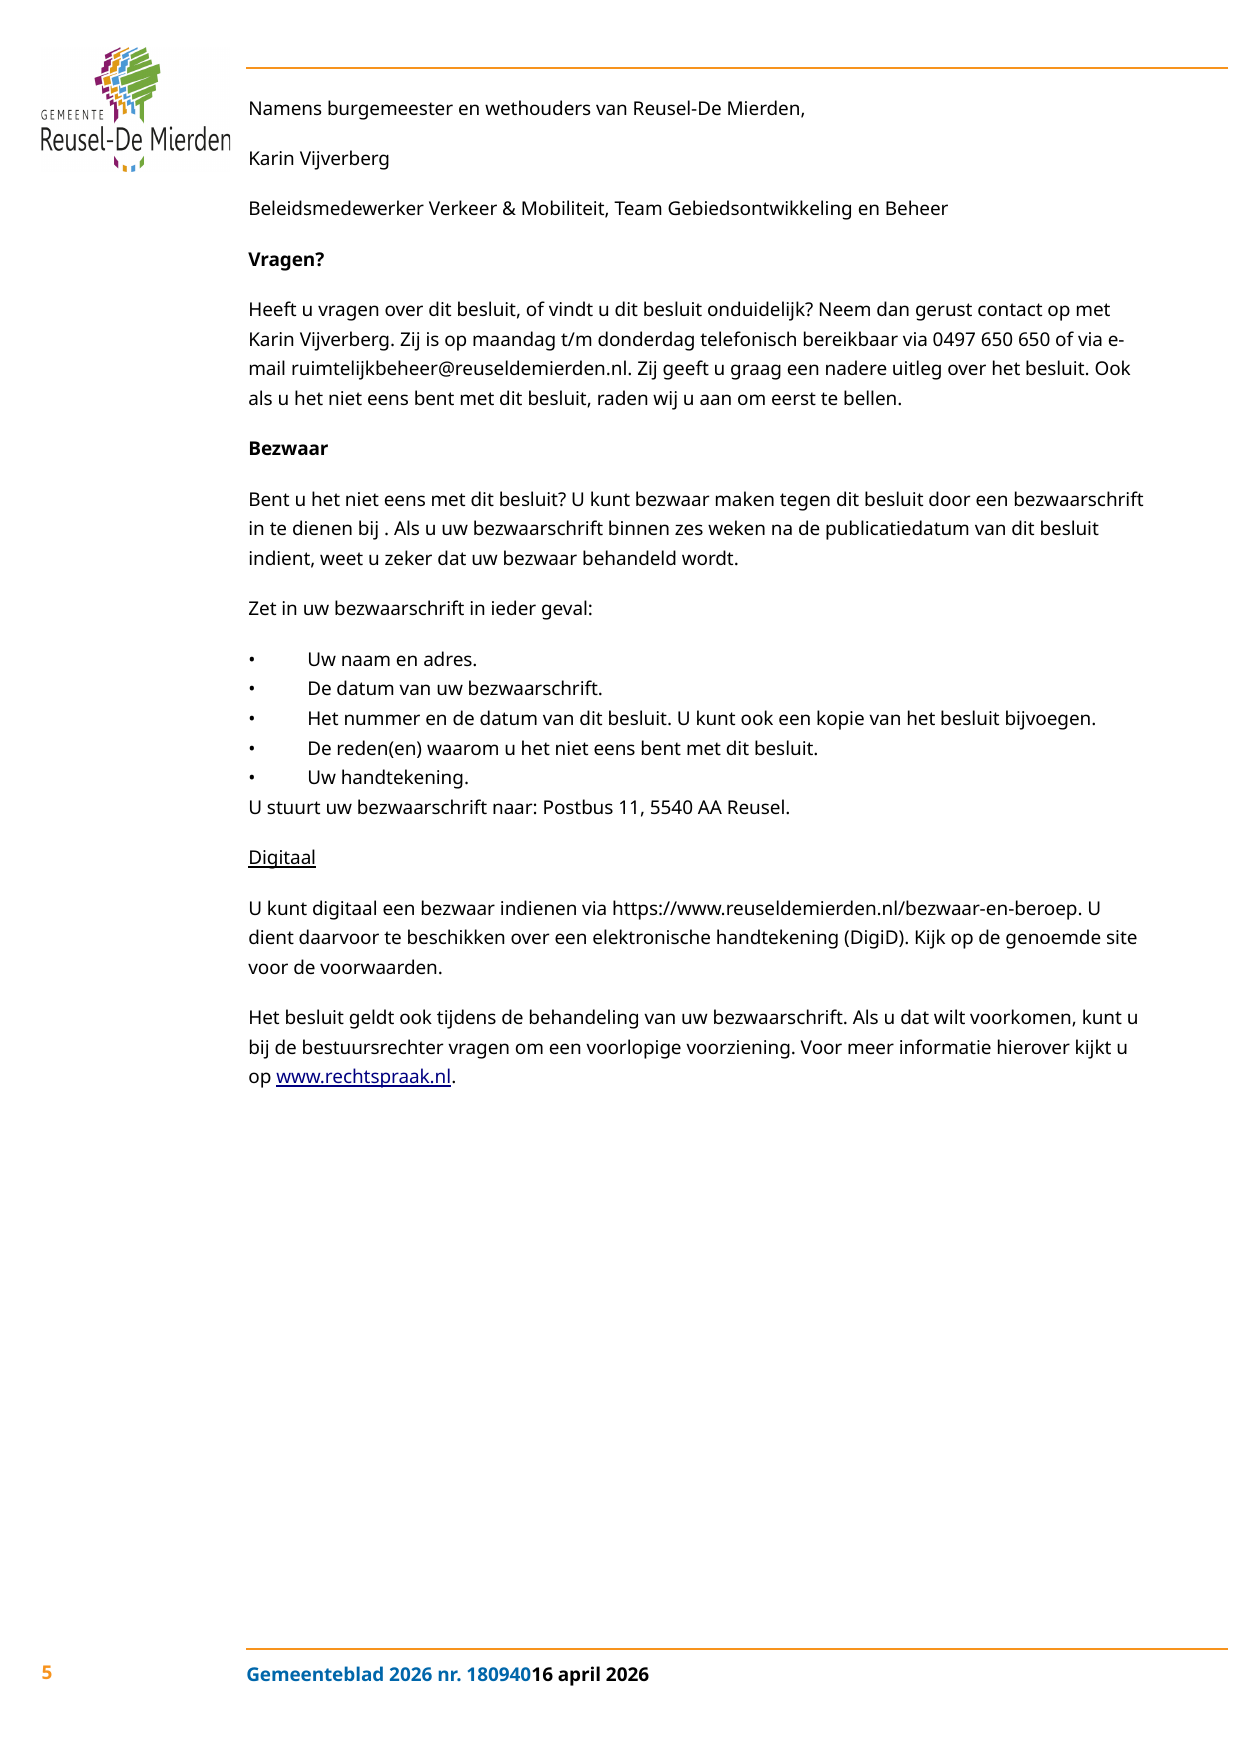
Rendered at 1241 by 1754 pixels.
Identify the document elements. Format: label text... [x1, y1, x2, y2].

list Het nummer en de datum van dit besluit. U kunt ook een kopie van het besluit bijvoegen. [248, 705, 1152, 731]
text Bent u het niet eens met dit besluit? U kunt bezwaar maken tegen dit besluit door een bezwaarschrift in te dienen bij . Als u uw bezwaarschrift binnen zes weken na de publicatiedatum van dit besluit indient, weet u zeker dat uw bezwaar behandeld wordt. [248, 486, 1152, 571]
list Uw handtekening. [248, 764, 1152, 790]
text Bezwaar [248, 436, 1152, 461]
list De datum van uw bezwaarschrift. [248, 676, 1152, 701]
text Karin Vijverberg [248, 145, 1152, 171]
text Beleidsmedewerker Verkeer & Mobiliteit, Team Gebiedsontwikkeling en Beheer [248, 196, 1152, 221]
text Heeft u vragen over dit besluit, of vindt u dit besluit onduidelijk? Neem dan gerust contact op met Karin Vijverberg. Zij is op maandag t/m donderdag telefonisch bereikbaar via 0497 650 650 of via e-mail ruimtelijkbeheer@reuseldemierden.nl. Zij geeft u graag een nadere uitleg over het besluit. Ook als u het niet eens bent met dit besluit, raden wij u aan om eerst te bellen. [248, 296, 1152, 411]
text Namens burgemeester en wethouders van Reusel-De Mierden, [248, 95, 1152, 121]
picture [41, 47, 231, 172]
list De reden(en) waarom u het niet eens bent met dit besluit. [248, 735, 1152, 761]
text U kunt digitaal een bezwaar indienen via https://www.reuseldemierden.nl/bezwaar-en-beroep. U dient daarvoor te beschikken over een elektronische handtekening (DigiD). Kijk op de genoemde site voor de voorwaarden. [248, 895, 1152, 980]
text Het besluit geldt ook tijdens de behandeling van uw bezwaarschrift. Als u dat wilt voorkomen, kunt u bij de bestuursrechter vragen om een voorlopige voorziening. Voor meer informatie hierover kijkt u op www.rechtspraak.nl. [248, 1004, 1152, 1089]
list Uw naam en adres. [248, 646, 1152, 672]
text Digitaal [248, 844, 1152, 870]
text Zet in uw bezwaarschrift in ieder geval: [248, 596, 1152, 621]
text U stuurt uw bezwaarschrift naar: Postbus 11, 5540 AA Reusel. [248, 794, 1152, 820]
text Vragen? [248, 246, 1152, 272]
